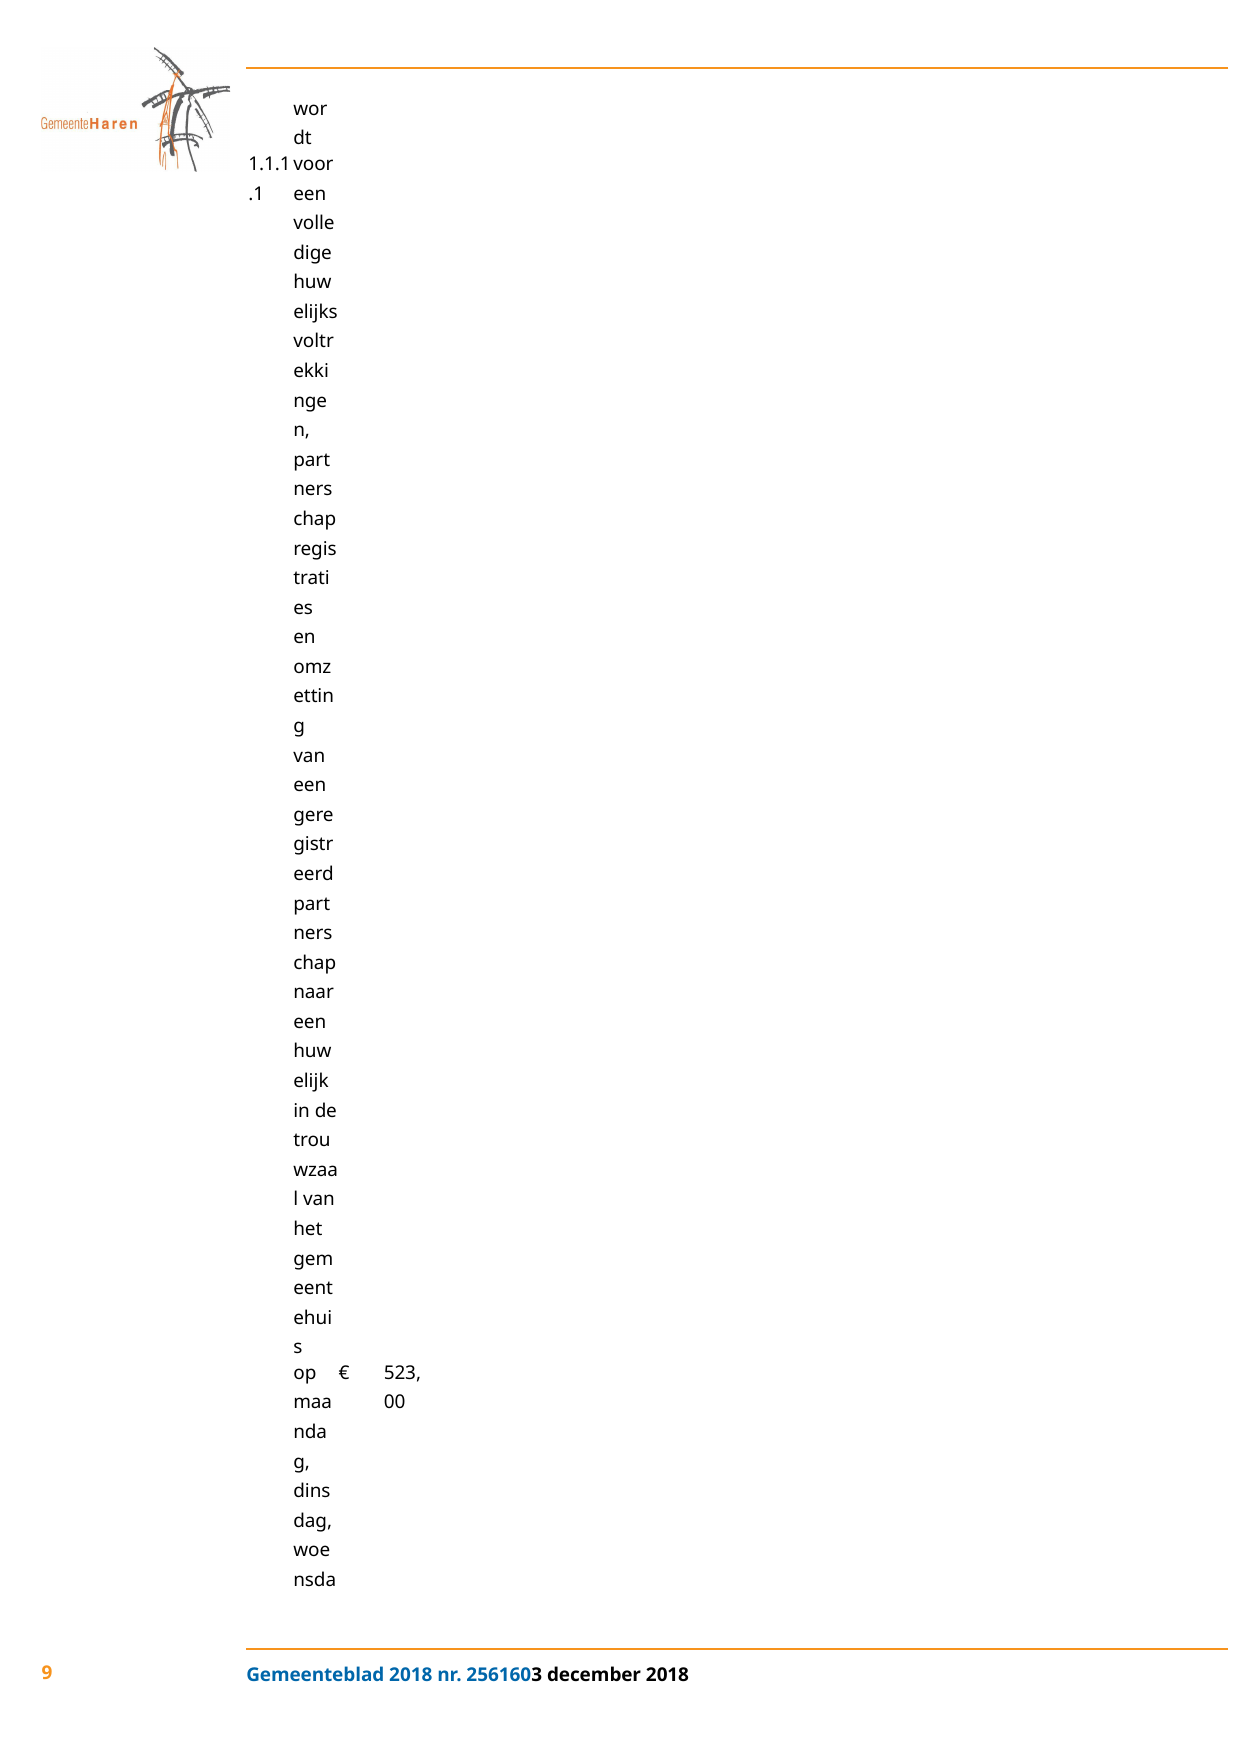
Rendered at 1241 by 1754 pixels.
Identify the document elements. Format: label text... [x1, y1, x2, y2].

table_cell voor een volledige huwelijksvoltrekkingen, partnerschapregistraties en omzetting van een geregistreerd partnerschap naar een huwelijk in de trouwzaal van het gemeentehuis [293, 150, 338, 1359]
picture [41, 47, 231, 172]
table_cell 1.1.1.1 [248, 150, 293, 1359]
table_cell [248, 1359, 293, 1592]
table_cell [248, 95, 293, 150]
table_cell 523,00 [384, 1359, 429, 1592]
table_cell [384, 95, 429, 150]
table_cell [384, 150, 429, 1359]
table_cell € [338, 1359, 383, 1592]
table_cell [338, 95, 383, 150]
table_cell wordt [293, 95, 338, 150]
table_cell [338, 150, 383, 1359]
table_cell op maandag, dinsdag, woensda [293, 1359, 338, 1592]
